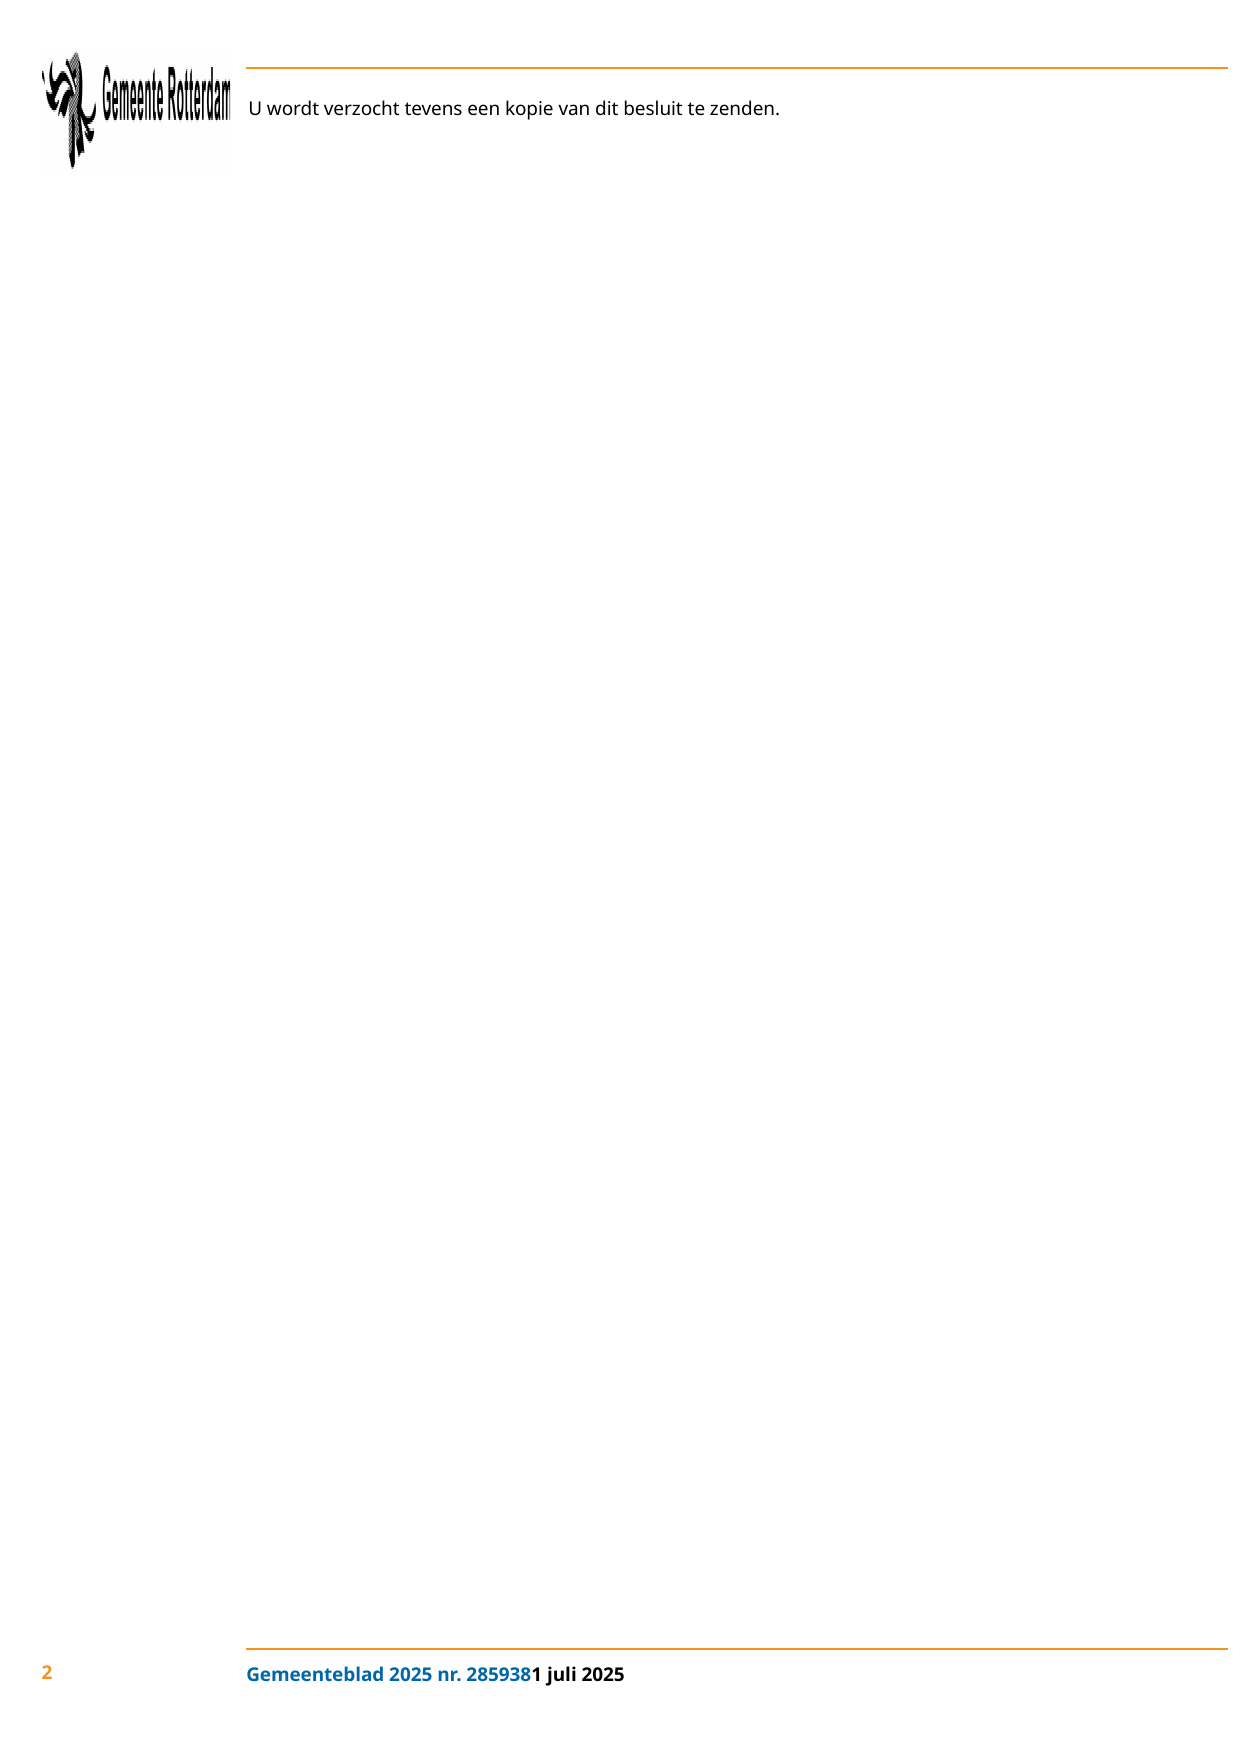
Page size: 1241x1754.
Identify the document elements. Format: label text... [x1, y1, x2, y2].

text U wordt verzocht tevens een kopie van dit besluit te zenden. [248, 95, 1152, 121]
picture [41, 47, 231, 172]
